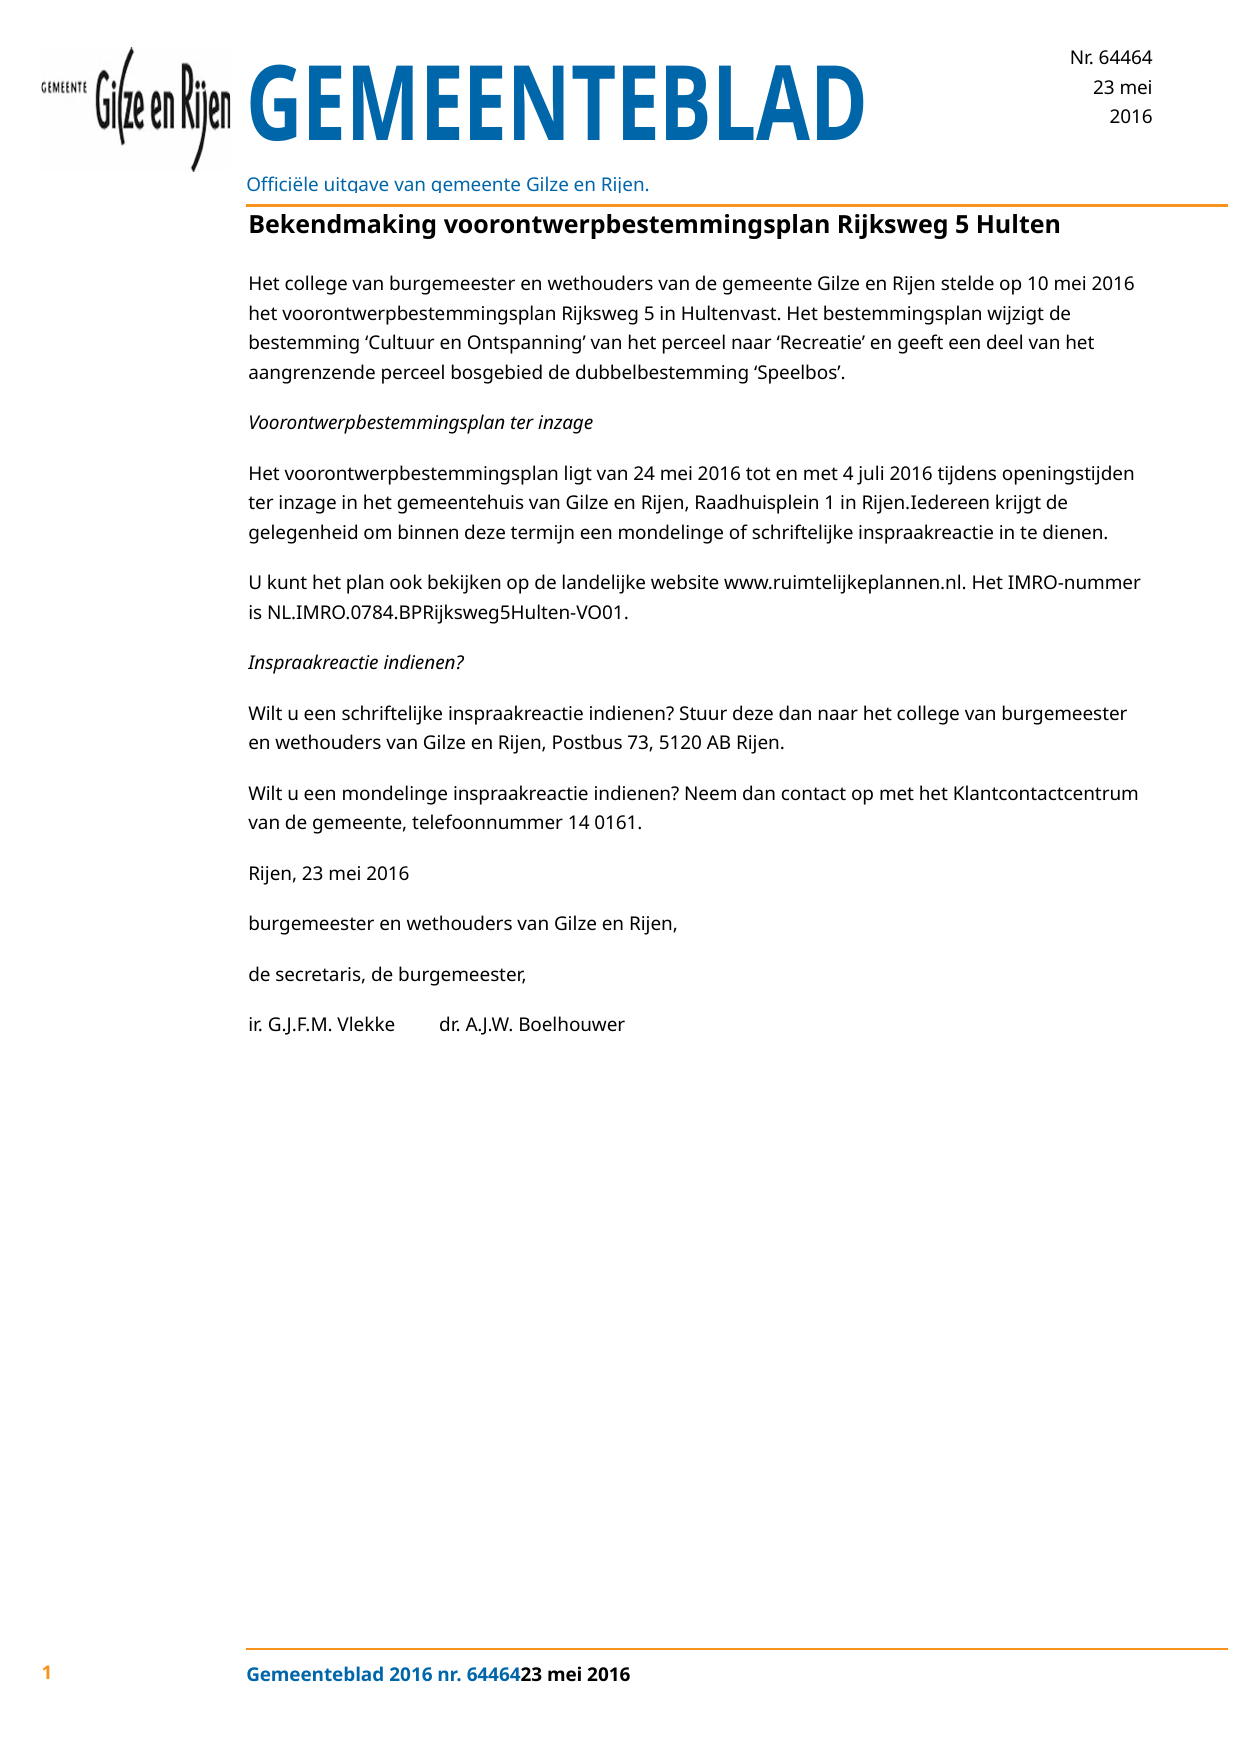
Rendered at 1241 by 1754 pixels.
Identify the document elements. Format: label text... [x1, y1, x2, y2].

text burgemeester en wethouders van Gilze en Rijen, [248, 910, 1152, 936]
picture [41, 47, 231, 172]
text Het college van burgemeester en wethouders van de gemeente Gilze en Rijen stelde op 10 mei 2016 het voorontwerpbestemmingsplan Rijksweg 5 in Hultenvast. Het bestemmingsplan wijzigt de bestemming ‘Cultuur en Ontspanning’ van het perceel naar ‘Recreatie’ en geeft een deel van het aangrenzende perceel bosgebied de dubbelbestemming ‘Speelbos’. [248, 270, 1152, 385]
text Bekendmaking voorontwerpbestemmingsplan Rijksweg 5 Hulten [248, 207, 1152, 241]
text Het voorontwerpbestemmingsplan ligt van 24 mei 2016 tot en met 4 juli 2016 tijdens openingstijden ter inzage in het gemeentehuis van Gilze en Rijen, Raadhuisplein 1 in Rijen.Iedereen krijgt de gelegenheid om binnen deze termijn een mondelinge of schriftelijke inspraakreactie in te dienen. [248, 460, 1152, 545]
text Wilt u een schriftelijke inspraakreactie indienen? Stuur deze dan naar het college van burgemeester en wethouders van Gilze en Rijen, Postbus 73, 5120 AB Rijen. [248, 700, 1152, 755]
text U kunt het plan ook bekijken op de landelijke website www.ruimtelijkeplannen.nl. Het IMRO-nummer is NL.IMRO.0784.BPRijksweg5Hulten-VO01. [248, 569, 1152, 625]
text Wilt u een mondelinge inspraakreactie indienen? Neem dan contact op met het Klantcontactcentrum van de gemeente, telefoonnummer 14 0161. [248, 780, 1152, 835]
text de secretaris, de burgemeester, [248, 961, 1152, 986]
text Inspraakreactie indienen? [248, 649, 1152, 675]
text Rijen, 23 mei 2016 [248, 860, 1152, 886]
text ir. G.J.F.M. Vlekke dr. A.J.W. Boelhouwer [248, 1011, 1152, 1037]
text Voorontwerpbestemmingsplan ter inzage [248, 409, 1152, 435]
